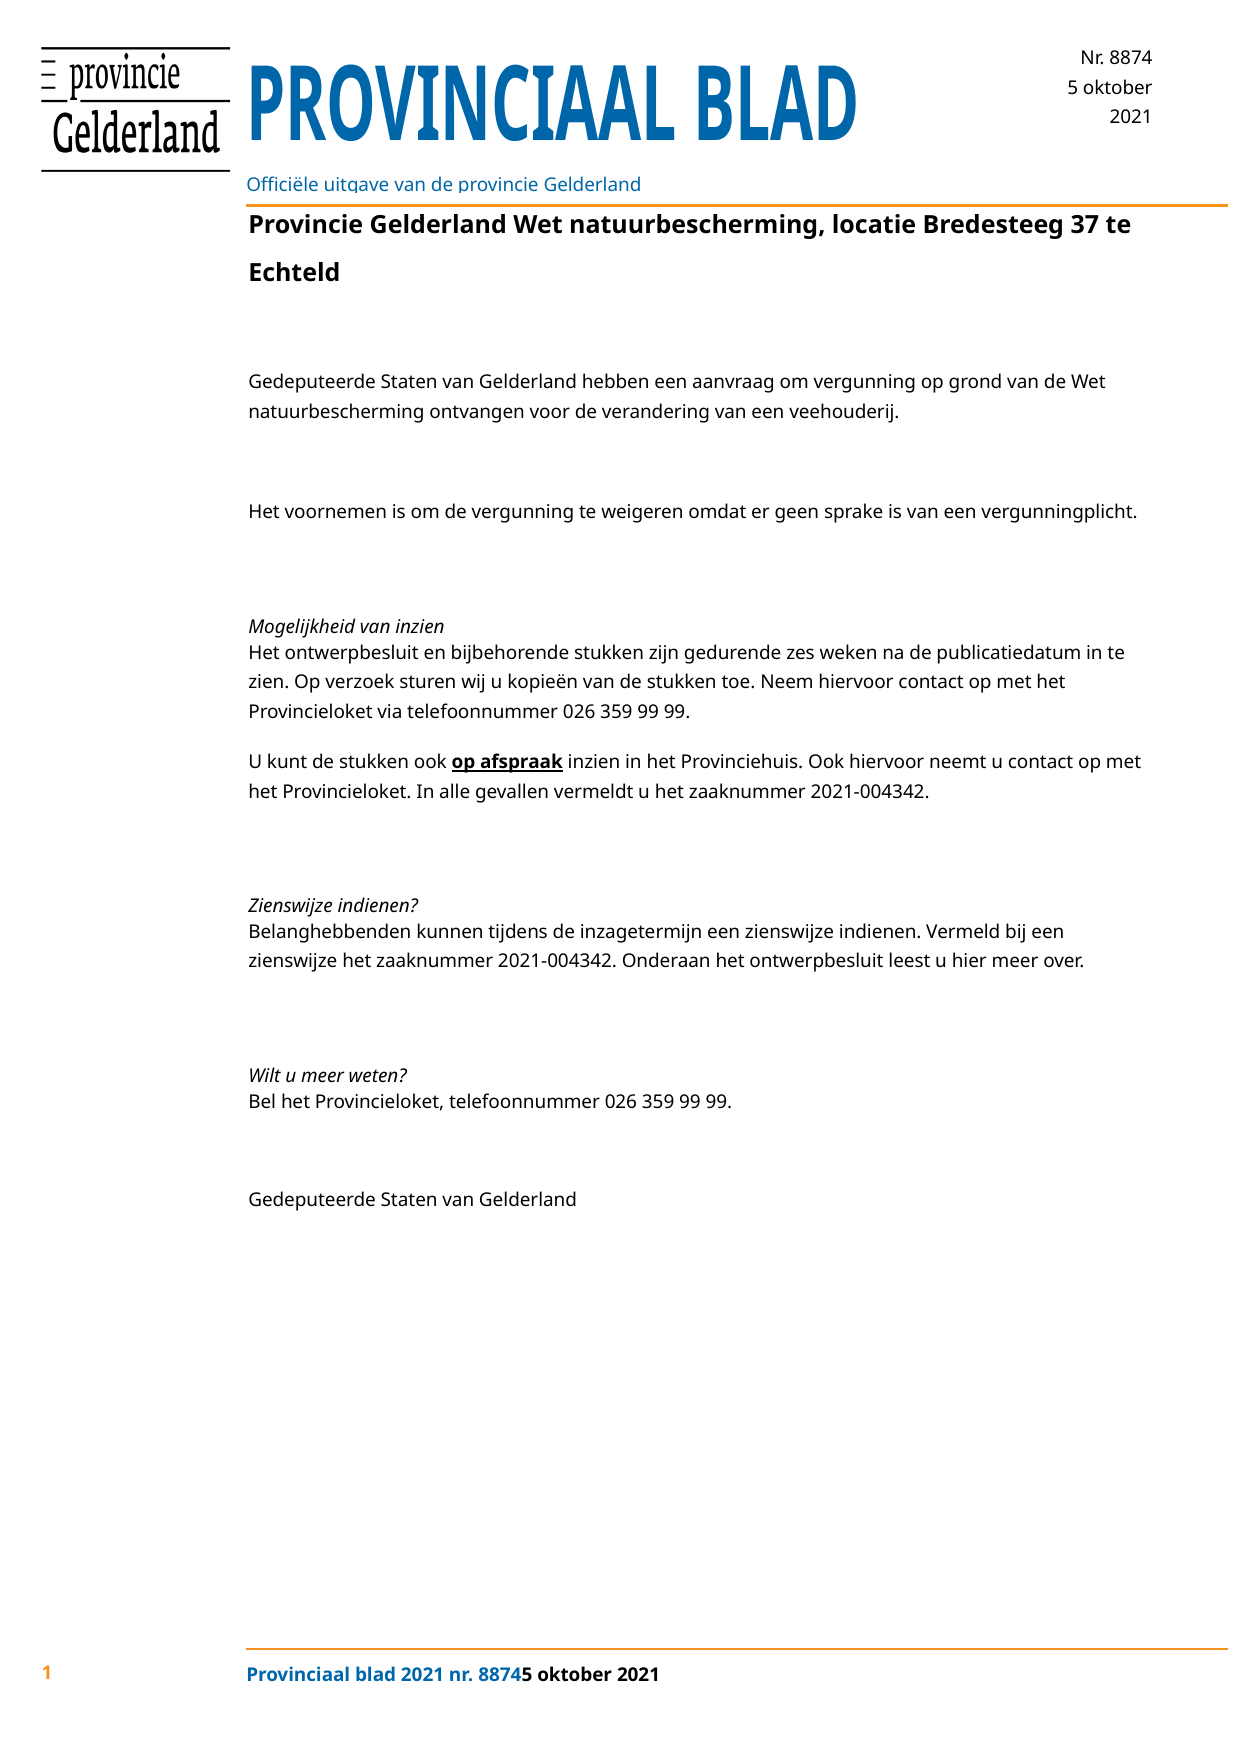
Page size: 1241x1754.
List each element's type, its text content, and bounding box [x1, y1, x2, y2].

text Belanghebbenden kunnen tijdens de inzagetermijn een zienswijze indienen. Vermeld bij een zienswijze het zaaknummer 2021-004342. Onderaan het ontwerpbesluit leest u hier meer over. [248, 918, 1152, 973]
text Het voornemen is om de vergunning te weigeren omdat er geen sprake is van een vergunningplicht. [248, 499, 1152, 524]
text Het ontwerpbesluit en bijbehorende stukken zijn gedurende zes weken na de publicatiedatum in te zien. Op verzoek sturen wij u kopieën van de stukken toe. Neem hiervoor contact op met het Provincieloket via telefoonnummer 026 359 99 99. [248, 639, 1152, 724]
text Bel het Provincieloket, telefoonnummer 026 359 99 99. [248, 1088, 1152, 1113]
text Provincie Gelderland Wet natuurbescherming, locatie Bredesteeg 37 te Echteld [248, 207, 1152, 288]
text Mogelijkheid van inzien [248, 613, 1152, 639]
text Wilt u meer weten? [248, 1062, 1152, 1088]
text Gedeputeerde Staten van Gelderland [248, 1186, 1152, 1212]
text U kunt de stukken ook op afspraak inzien in het Provinciehuis. Ook hiervoor neemt u contact op met het Provincieloket. In alle gevallen vermeldt u het zaaknummer 2021-004342. [248, 748, 1152, 804]
picture [41, 47, 231, 172]
text Gedeputeerde Staten van Gelderland hebben een aanvraag om vergunning op grond van de Wet natuurbescherming ontvangen voor de verandering van een veehouderij. [248, 368, 1152, 424]
text Zienswijze indienen? [248, 892, 1152, 918]
